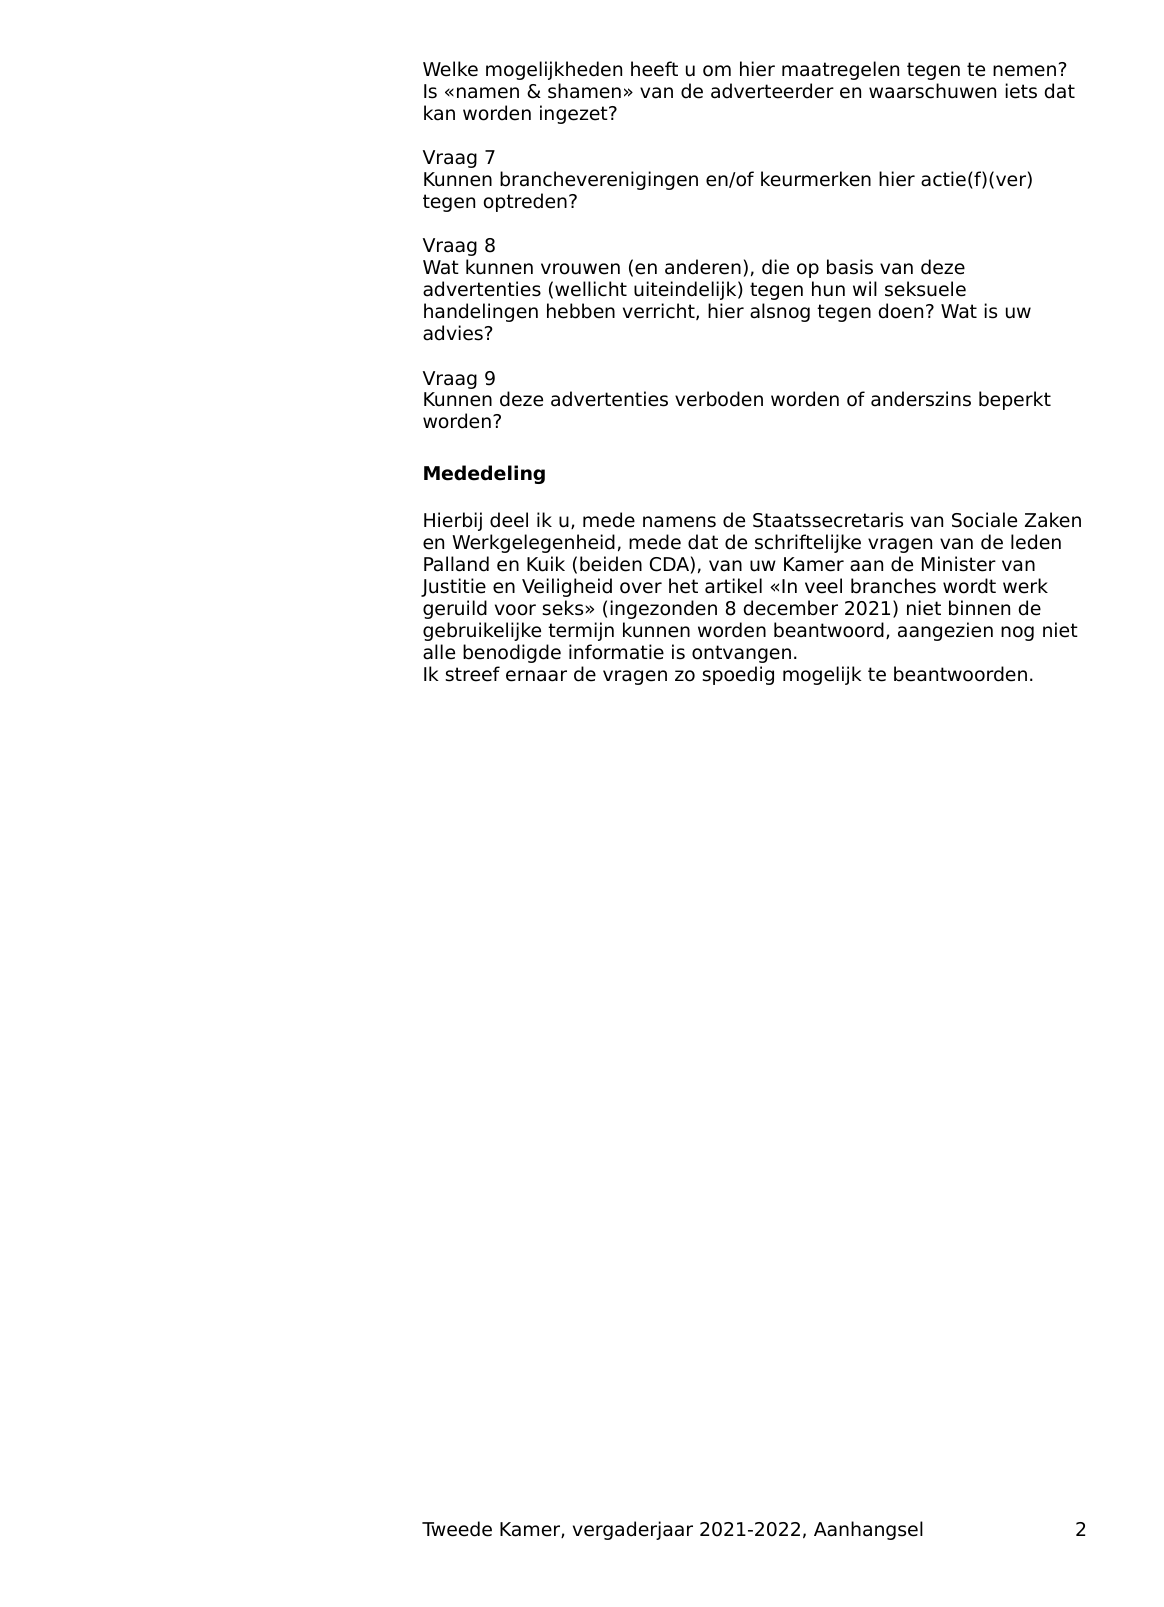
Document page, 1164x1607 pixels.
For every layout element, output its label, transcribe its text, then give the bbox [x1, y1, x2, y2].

text Ik streef ernaar de vragen zo spoedig mogelijk te beantwoorden. [422, 664, 1087, 686]
text Hierbij deel ik u, mede namens de Staatssecretaris van Sociale Zaken en Werkgelegenheid, mede dat de schriftelijke vragen van de leden Palland en Kuik (beiden CDA), van uw Kamer aan de Minister van Justitie en Veiligheid over het artikel «In veel branches wordt werk geruild voor seks» (ingezonden 8 december 2021) niet binnen de gebruikelijke termijn kunnen worden beantwoord, aangezien nog niet alle benodigde informatie is ontvangen. [422, 510, 1087, 664]
text Vraag 7 [422, 147, 1087, 169]
text Welke mogelijkheden heeft u om hier maatregelen tegen te nemen? Is «namen & shamen» van de adverteerder en waarschuwen iets dat kan worden ingezet? [422, 59, 1087, 125]
text Vraag 8 [422, 235, 1087, 257]
text Wat kunnen vrouwen (en anderen), die op basis van deze advertenties (wellicht uiteindelijk) tegen hun wil seksuele handelingen hebben verricht, hier alsnog tegen doen? Wat is uw advies? [422, 257, 1087, 345]
text Kunnen deze advertenties verboden worden of anderszins beperkt worden? [422, 389, 1087, 433]
text Vraag 9 [422, 367, 1087, 389]
text Kunnen brancheverenigingen en/of keurmerken hier actie(f)(ver) tegen optreden? [422, 169, 1087, 213]
subtitle Mededeling [422, 463, 1087, 485]
